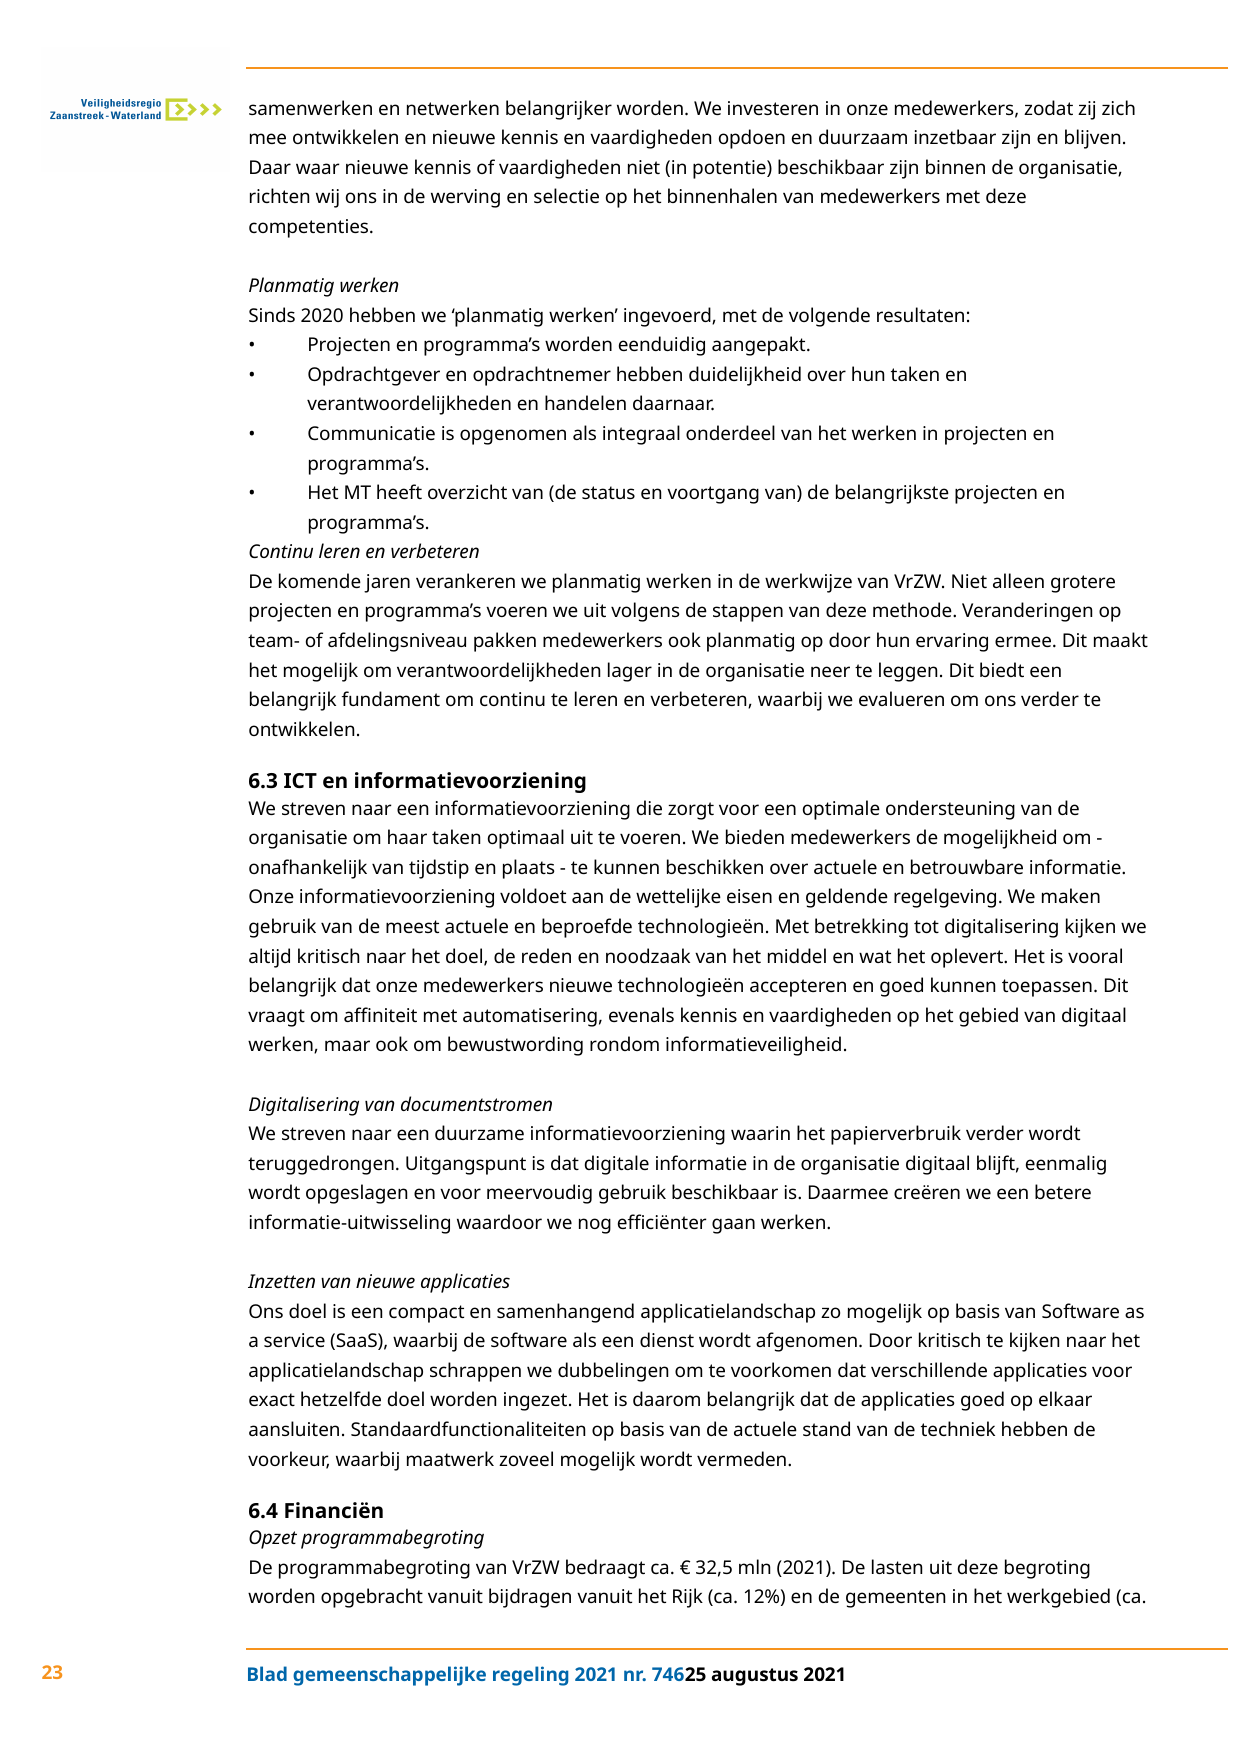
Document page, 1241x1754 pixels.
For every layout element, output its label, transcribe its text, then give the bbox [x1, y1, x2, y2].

text De programmabegroting van VrZW bedraagt ca. € 32,5 mln (2021). De lasten uit deze begroting worden opgebracht vanuit bijdragen vanuit het Rijk (ca. 12%) en de gemeenten in het werkgebied (ca. [248, 1554, 1152, 1609]
text Ons doel is een compact en samenhangend applicatielandschap zo mogelijk op basis van Software as a service (SaaS), waarbij de software als een dienst wordt afgenomen. Door kritisch te kijken naar het applicatielandschap schrappen we dubbelingen om te voorkomen dat verschillende applicaties voor exact hetzelfde doel worden ingezet. Het is daarom belangrijk dat de applicaties goed op elkaar aansluiten. Standaardfunctionaliteiten op basis van de actuele stand van de techniek hebben de voorkeur, waarbij maatwerk zoveel mogelijk wordt vermeden. [248, 1298, 1152, 1471]
text Inzetten van nieuwe applicaties [248, 1268, 1152, 1294]
list Projecten en programma’s worden eenduidig aangepakt. [248, 331, 1152, 357]
text Digitalisering van documentstromen [248, 1091, 1152, 1116]
text Continu leren en verbeteren [248, 538, 1152, 564]
text Planmatig werken [248, 272, 1152, 298]
text 6.3 ICT en informatievoorziening [248, 766, 1152, 795]
text 6.4 Financiën [248, 1496, 1152, 1524]
text De komende jaren verankeren we planmatig werken in de werkwijze van VrZW. Niet alleen grotere projecten en programma’s voeren we uit volgens de stappen van deze methode. Veranderingen op team- of afdelingsniveau pakken medewerkers ook planmatig op door hun ervaring ermee. Dit maakt het mogelijk om verantwoordelijkheden lager in de organisatie neer te leggen. Dit biedt een belangrijk fundament om continu te leren en verbeteren, waarbij we evalueren om ons verder te ontwikkelen. [248, 568, 1152, 742]
text We streven naar een informatievoorziening die zorgt voor een optimale ondersteuning van de organisatie om haar taken optimaal uit te voeren. We bieden medewerkers de mogelijkheid om - onafhankelijk van tijdstip en plaats - te kunnen beschikken over actuele en betrouwbare informatie. Onze informatievoorziening voldoet aan de wettelijke eisen en geldende regelgeving. We maken gebruik van de meest actuele en beproefde technologieën. Met betrekking tot digitalisering kijken we altijd kritisch naar het doel, de reden en noodzaak van het middel en wat het oplevert. Het is vooral belangrijk dat onze medewerkers nieuwe technologieën accepteren en goed kunnen toepassen. Dit vraagt om affiniteit met automatisering, evenals kennis en vaardigheden op het gebied van digitaal werken, maar ook om bewustwording rondom informatieveiligheid. [248, 795, 1152, 1057]
list Het MT heeft overzicht van (de status en voortgang van) de belangrijkste projecten en programma’s. [248, 479, 1152, 535]
text We streven naar een duurzame informatievoorziening waarin het papierverbruik verder wordt teruggedrongen. Uitgangspunt is dat digitale informatie in de organisatie digitaal blijft, eenmalig wordt opgeslagen en voor meervoudig gebruik beschikbaar is. Daarmee creëren we een betere informatie-uitwisseling waardoor we nog efficiënter gaan werken. [248, 1120, 1152, 1235]
text samenwerken en netwerken belangrijker worden. We investeren in onze medewerkers, zodat zij zich mee ontwikkelen en nieuwe kennis en vaardigheden opdoen en duurzaam inzetbaar zijn en blijven. Daar waar nieuwe kennis of vaardigheden niet (in potentie) beschikbaar zijn binnen de organisatie, richten wij ons in de werving en selectie op het binnenhalen van medewerkers met deze competenties. [248, 95, 1152, 239]
list Opdrachtgever en opdrachtnemer hebben duidelijkheid over hun taken en verantwoordelijkheden en handelen daarnaar. [248, 361, 1152, 416]
text Sinds 2020 hebben we ‘planmatig werken’ ingevoerd, met de volgende resultaten: [248, 302, 1152, 328]
text Opzet programmabegroting [248, 1524, 1152, 1550]
list Communicatie is opgenomen als integraal onderdeel van het werken in projecten en programma’s. [248, 420, 1152, 476]
picture [41, 47, 231, 172]
